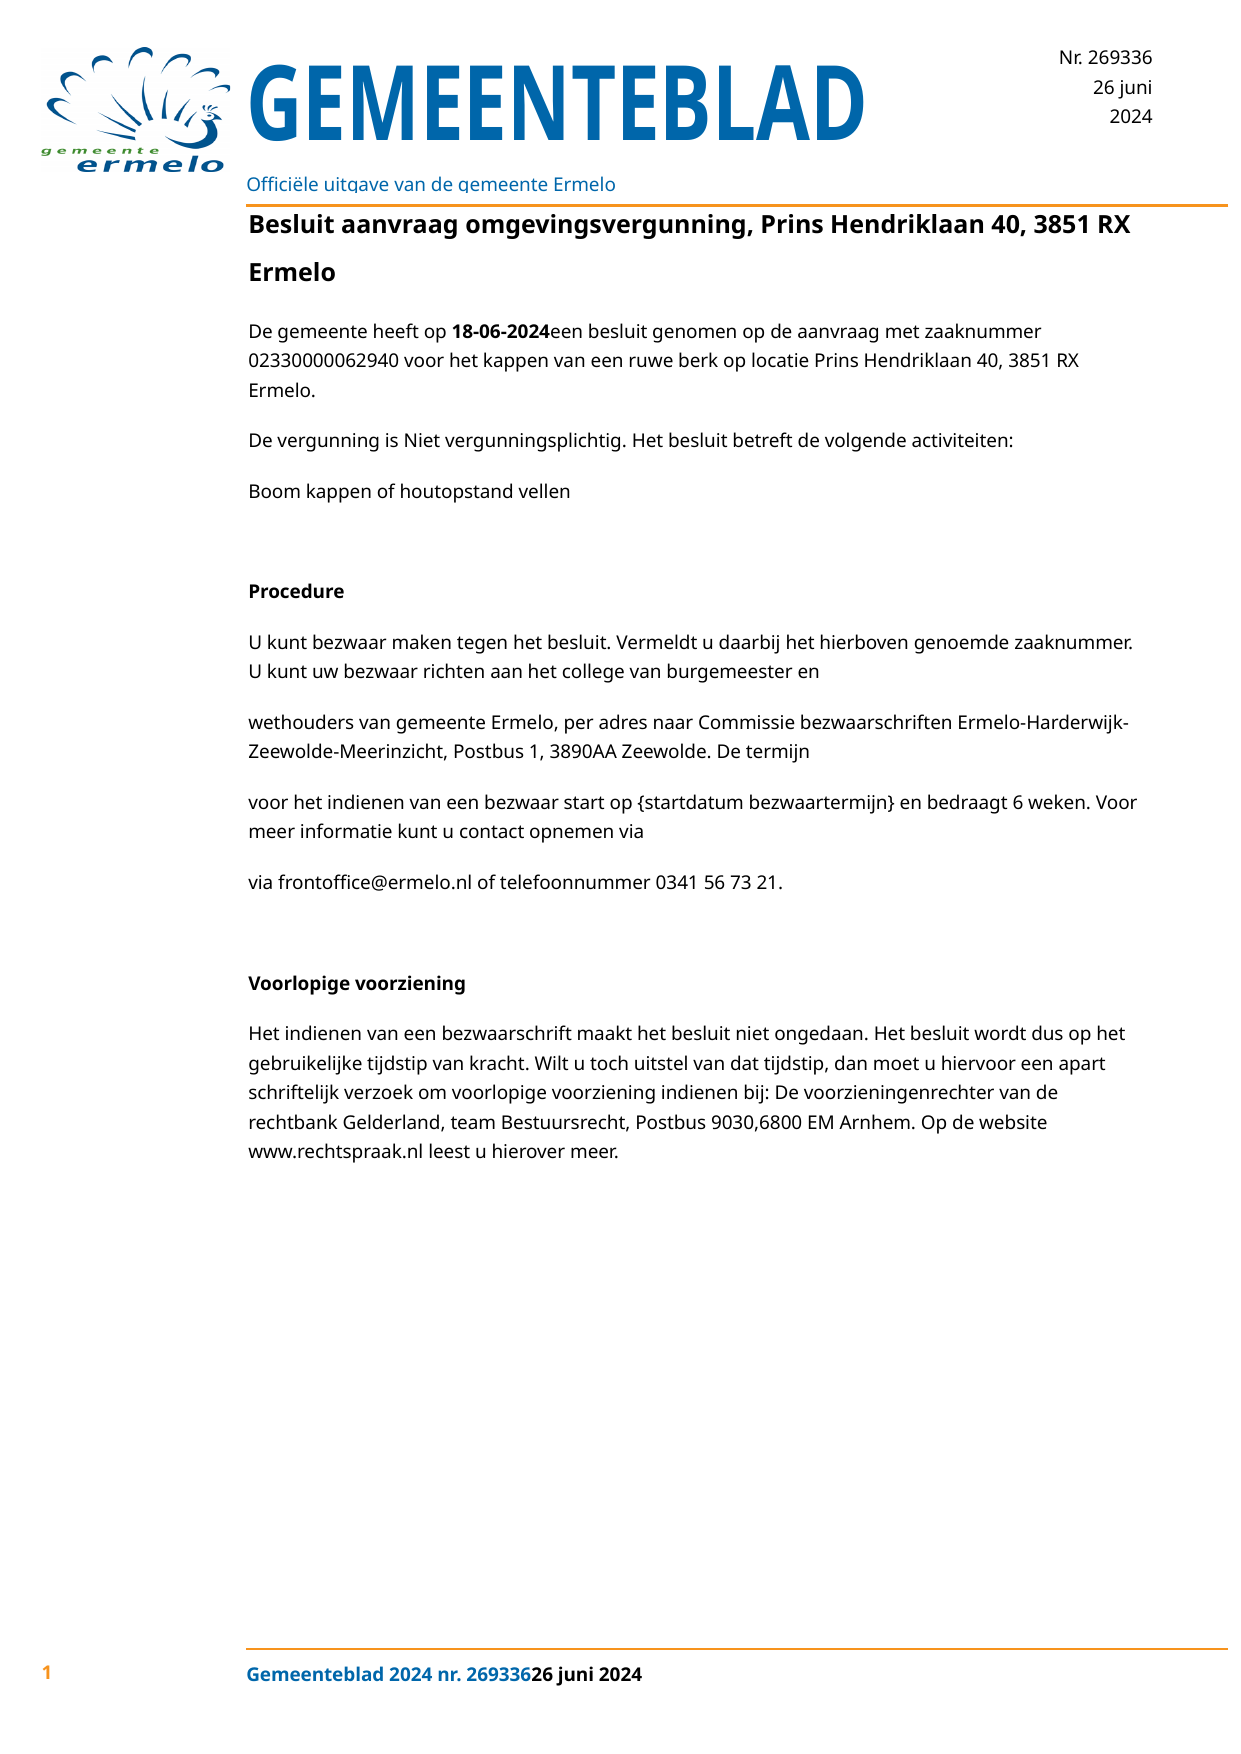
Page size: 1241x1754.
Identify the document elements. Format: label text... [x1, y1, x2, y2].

picture [41, 47, 231, 172]
text Het indienen van een bezwaarschrift maakt het besluit niet ongedaan. Het besluit wordt dus op het gebruikelijke tijdstip van kracht. Wilt u toch uitstel van dat tijdstip, dan moet u hiervoor een apart schriftelijk verzoek om voorlopige voorziening indienen bij: De voorzieningenrechter van de rechtbank Gelderland, team Bestuursrecht, Postbus 9030,6800 EM Arnhem. Op de website www.rechtspraak.nl leest u hierover meer. [248, 1020, 1152, 1164]
text voor het indienen van een bezwaar start op {startdatum bezwaartermijn} en bedraagt 6 weken. Voor meer informatie kunt u contact opnemen via [248, 789, 1152, 844]
text U kunt bezwaar maken tegen het besluit. Vermeldt u daarbij het hierboven genoemde zaaknummer. U kunt uw bezwaar richten aan het college van burgemeester en [248, 629, 1152, 684]
text Procedure [248, 579, 1152, 604]
text Boom kappen of houtopstand vellen [248, 478, 1152, 504]
text De vergunning is Niet vergunningsplichtig. Het besluit betreft de volgende activiteiten: [248, 427, 1152, 453]
text via frontoffice@ermelo.nl of telefoonnummer 0341 56 73 21. [248, 869, 1152, 895]
text wethouders van gemeente Ermelo, per adres naar Commissie bezwaarschriften Ermelo-Harderwijk-Zeewolde-Meerinzicht, Postbus 1, 3890AA Zeewolde. De termijn [248, 709, 1152, 764]
text De gemeente heeft op 18-06-2024een besluit genomen op de aanvraag met zaaknummer 02330000062940 voor het kappen van een ruwe berk op locatie Prins Hendriklaan 40, 3851 RX Ermelo. [248, 318, 1152, 403]
text Besluit aanvraag omgevingsvergunning, Prins Hendriklaan 40, 3851 RX Ermelo [248, 207, 1152, 288]
text Voorlopige voorziening [248, 970, 1152, 996]
